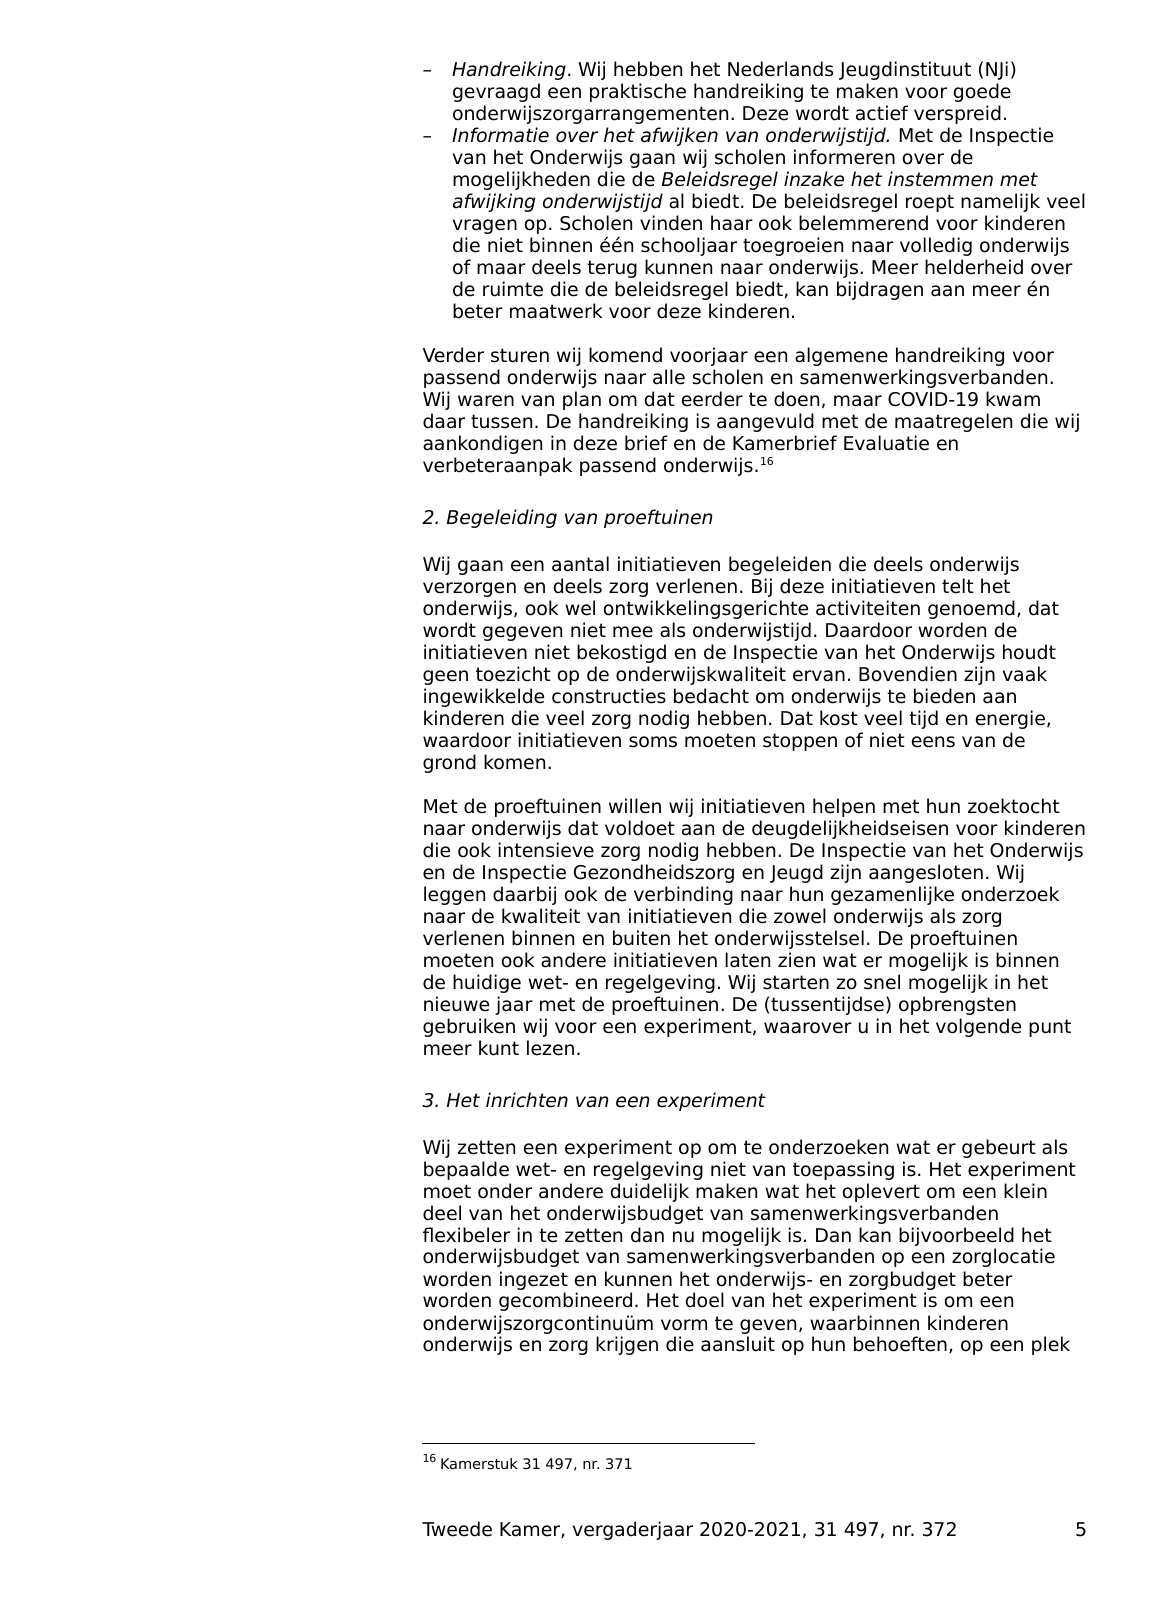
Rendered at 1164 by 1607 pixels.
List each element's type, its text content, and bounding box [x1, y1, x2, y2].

subtitle 3. Het inrichten van een experiment [422, 1089, 1087, 1112]
text Kamerstuk 31 497, nr. 371 [422, 1452, 1087, 1474]
text Met de proeftuinen willen wij initiatieven helpen met hun zoektocht naar onderwijs dat voldoet aan de deugdelijkheidseisen voor kinderen die ook intensieve zorg nodig hebben. De Inspectie van het Onderwijs en de Inspectie Gezondheidszorg en Jeugd zijn aangesloten. Wij leggen daarbij ook de verbinding naar hun gezamenlijke onderzoek naar de kwaliteit van initiatieven die zowel onderwijs als zorg verlenen binnen en buiten het onderwijsstelsel. De proeftuinen moeten ook andere initiatieven laten zien wat er mogelijk is binnen de huidige wet- en regelgeving. Wij starten zo snel mogelijk in het nieuwe jaar met de proeftuinen. De (tussentijdse) opbrengsten gebruiken wij voor een experiment, waarover u in het volgende punt meer kunt lezen. [422, 796, 1087, 1059]
text Wij zetten een experiment op om te onderzoeken wat er gebeurt als bepaalde wet- en regelgeving niet van toepassing is. Het experiment moet onder andere duidelijk maken wat het oplevert om een klein deel van het onderwijsbudget van samenwerkingsverbanden flexibeler in te zetten dan nu mogelijk is. Dan kan bijvoorbeeld het onderwijsbudget van samenwerkingsverbanden op een zorglocatie worden ingezet en kunnen het onderwijs- en zorgbudget beter worden gecombineerd. Het doel van het experiment is om een onderwijszorgcontinuüm vorm te geven, waarbinnen kinderen onderwijs en zorg krijgen die aansluit op hun behoeften, op een plek [422, 1137, 1087, 1356]
text Wij gaan een aantal initiatieven begeleiden die deels onderwijs verzorgen en deels zorg verlenen. Bij deze initiatieven telt het onderwijs, ook wel ontwikkelingsgerichte activiteiten genoemd, dat wordt gegeven niet mee als onderwijstijd. Daardoor worden de initiatieven niet bekostigd en de Inspectie van het Onderwijs houdt geen toezicht op de onderwijskwaliteit ervan. Bovendien zijn vaak ingewikkelde constructies bedacht om onderwijs te bieden aan kinderen die veel zorg nodig hebben. Dat kost veel tijd en energie, waardoor initiatieven soms moeten stoppen of niet eens van de grond komen. [422, 554, 1087, 774]
text Verder sturen wij komend voorjaar een algemene handreiking voor passend onderwijs naar alle scholen en samenwerkingsverbanden. Wij waren van plan om dat eerder te doen, maar COVID-19 kwam daar tussen. De handreiking is aangevuld met de maatregelen die wij aankondigen in deze brief en de Kamerbrief Evaluatie en verbeteraanpak passend onderwijs. [422, 345, 1087, 477]
text – Handreiking. Wij hebben het Nederlands Jeugdinstituut (NJi) gevraagd een praktische handreiking te maken voor goede onderwijszorgarrangementen. Deze wordt actief verspreid. [422, 59, 1087, 125]
subtitle 2. Begeleiding van proeftuinen [422, 507, 1087, 529]
text – Informatie over het afwijken van onderwijstijd. Met de Inspectie van het Onderwijs gaan wij scholen informeren over de mogelijkheden die de Beleidsregel inzake het instemmen met afwijking onderwijstijd al biedt. De beleidsregel roept namelijk veel vragen op. Scholen vinden haar ook belemmerend voor kinderen die niet binnen één schooljaar toegroeien naar volledig onderwijs of maar deels terug kunnen naar onderwijs. Meer helderheid over de ruimte die de beleidsregel biedt, kan bijdragen aan meer én beter maatwerk voor deze kinderen. [422, 125, 1087, 323]
